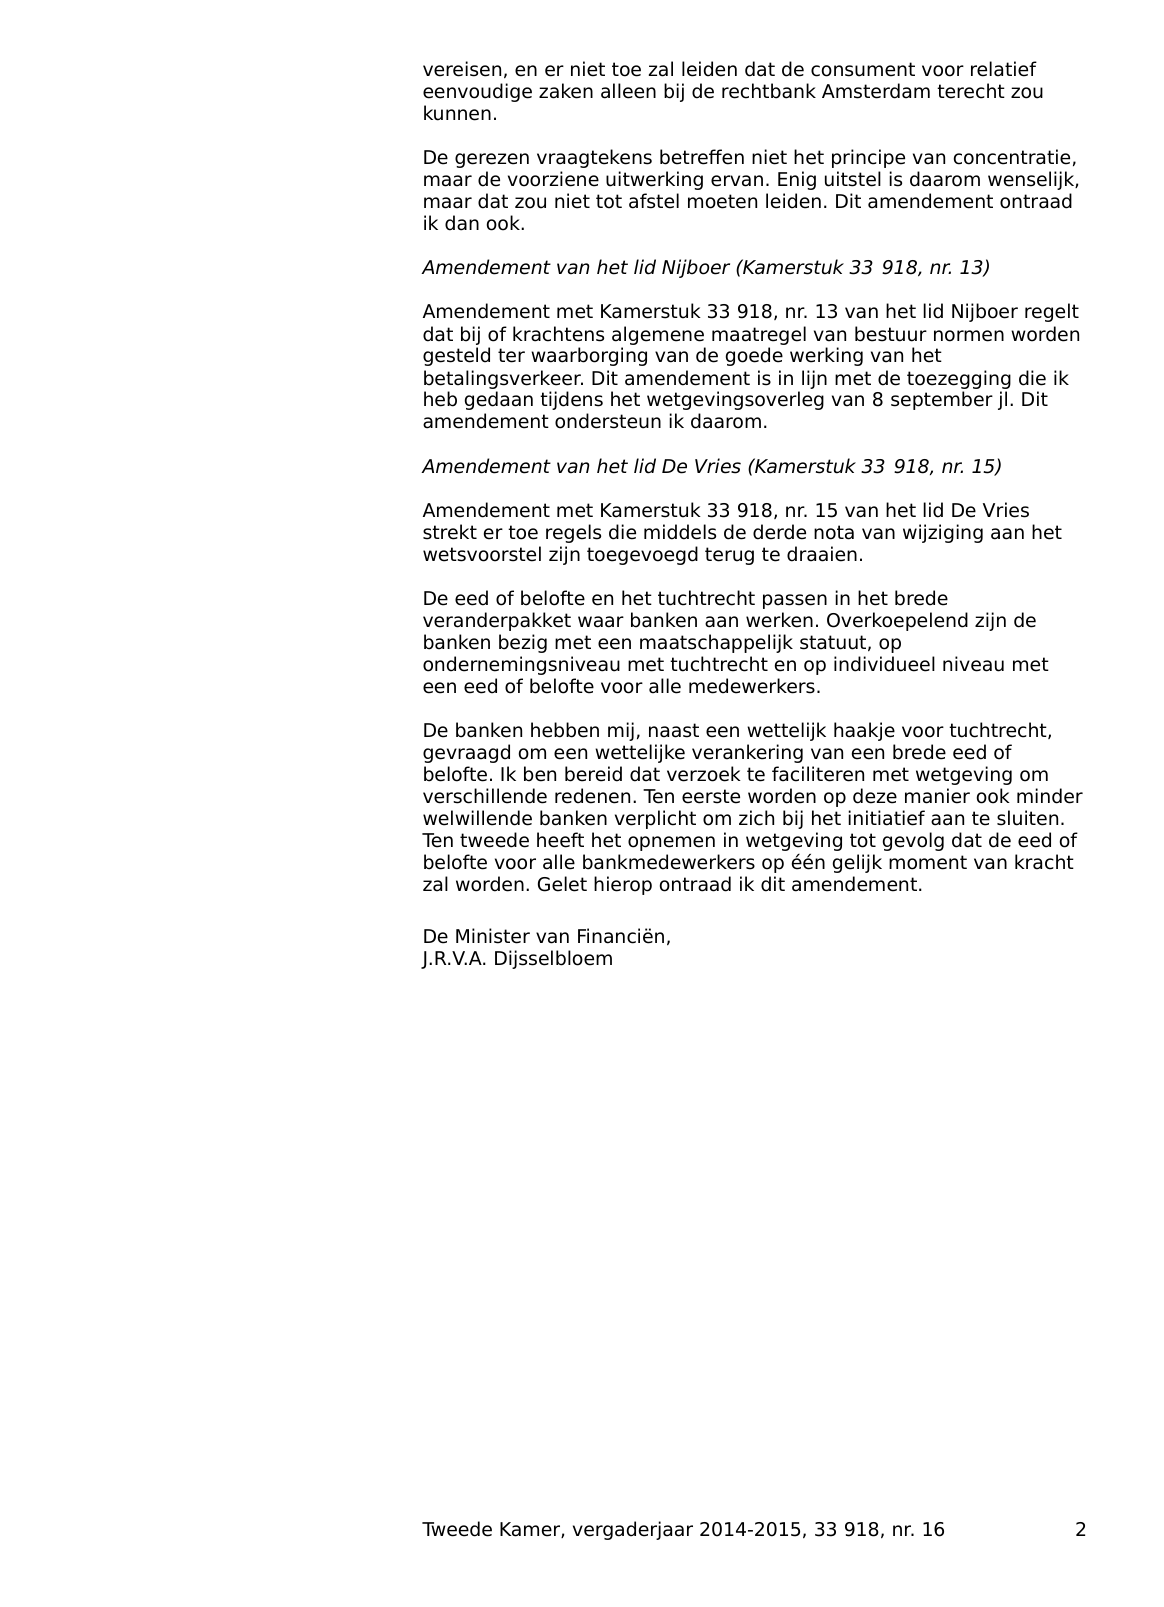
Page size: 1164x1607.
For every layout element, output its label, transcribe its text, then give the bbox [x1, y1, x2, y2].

text De banken hebben mij, naast een wettelijk haakje voor tuchtrecht, gevraagd om een wettelijke verankering van een brede eed of belofte. Ik ben bereid dat verzoek te faciliteren met wetgeving om verschillende redenen. Ten eerste worden op deze manier ook minder welwillende banken verplicht om zich bij het initiatief aan te sluiten. Ten tweede heeft het opnemen in wetgeving tot gevolg dat de eed of belofte voor alle bankmedewerkers op één gelijk moment van kracht zal worden. Gelet hierop ontraad ik dit amendement. [422, 720, 1087, 896]
text De eed of belofte en het tuchtrecht passen in het brede veranderpakket waar banken aan werken. Overkoepelend zijn de banken bezig met een maatschappelijk statuut, op ondernemingsniveau met tuchtrecht en op individueel niveau met een eed of belofte voor alle medewerkers. [422, 588, 1087, 698]
subtitle Amendement van het lid Nijboer (Kamerstuk 33 918, nr. 13) [422, 257, 1087, 279]
subtitle Amendement van het lid De Vries (Kamerstuk 33 918, nr. 15) [422, 456, 1087, 477]
text De Minister van Financiën, J.R.V.A. Dijsselbloem [422, 926, 1087, 970]
text vereisen, en er niet toe zal leiden dat de consument voor relatief eenvoudige zaken alleen bij de rechtbank Amsterdam terecht zou kunnen. [422, 59, 1087, 125]
text De gerezen vraagtekens betreffen niet het principe van concentratie, maar de voorziene uitwerking ervan. Enig uitstel is daarom wenselijk, maar dat zou niet tot afstel moeten leiden. Dit amendement ontraad ik dan ook. [422, 147, 1087, 235]
text Amendement met Kamerstuk 33 918, nr. 15 van het lid De Vries strekt er toe regels die middels de derde nota van wijziging aan het wetsvoorstel zijn toegevoegd terug te draaien. [422, 500, 1087, 566]
text Amendement met Kamerstuk 33 918, nr. 13 van het lid Nijboer regelt dat bij of krachtens algemene maatregel van bestuur normen worden gesteld ter waarborging van de goede werking van het betalingsverkeer. Dit amendement is in lijn met de toezegging die ik heb gedaan tijdens het wetgevingsoverleg van 8 september jl. Dit amendement ondersteun ik daarom. [422, 301, 1087, 433]
